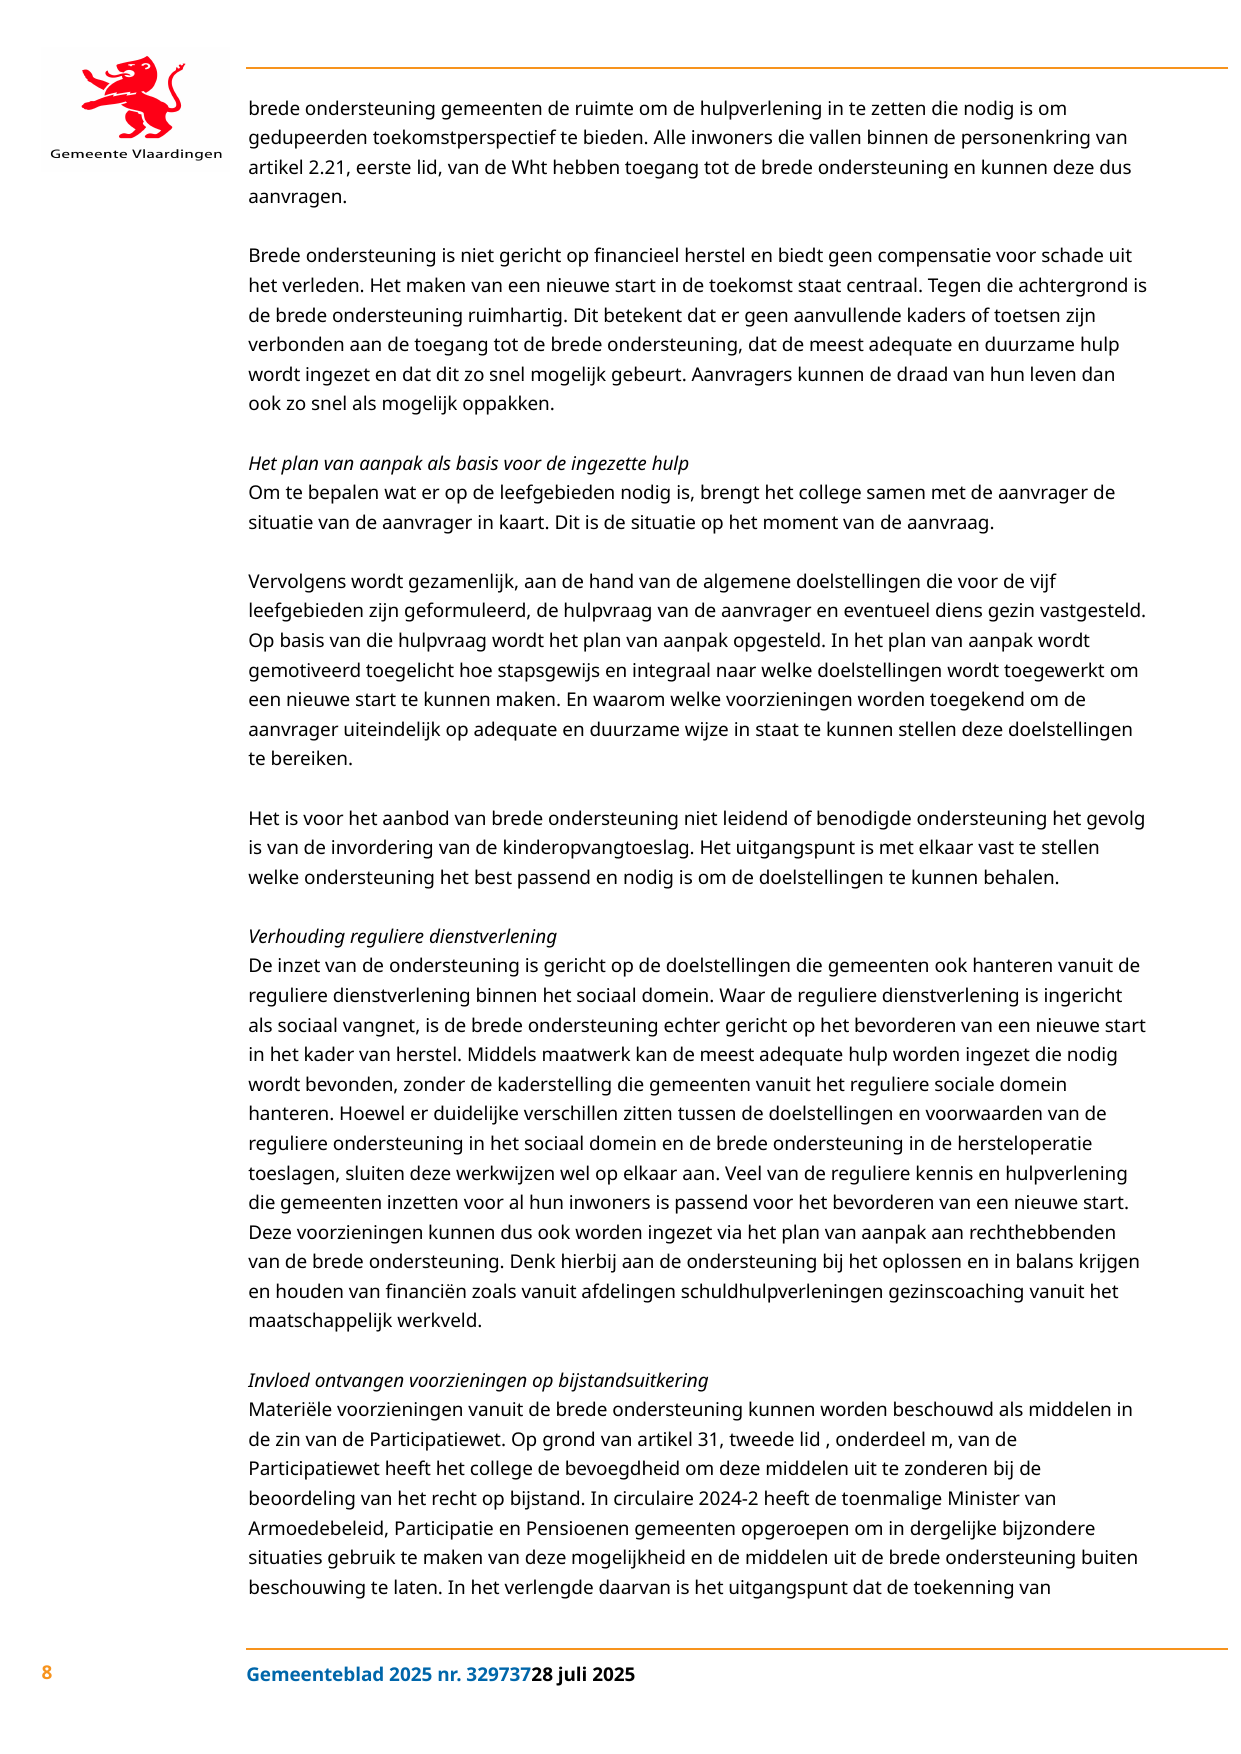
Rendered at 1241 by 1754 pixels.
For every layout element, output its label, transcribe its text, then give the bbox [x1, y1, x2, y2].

text Om te bepalen wat er op de leefgebieden nodig is, brengt het college samen met de aanvrager de situatie van de aanvrager in kaart. Dit is de situatie op het moment van de aanvraag. [248, 479, 1152, 535]
text Vervolgens wordt gezamenlijk, aan de hand van de algemene doelstellingen die voor de vijf leefgebieden zijn geformuleerd, de hulpvraag van de aanvrager en eventueel diens gezin vastgesteld. Op basis van die hulpvraag wordt het plan van aanpak opgesteld. In het plan van aanpak wordt gemotiveerd toegelicht hoe stapsgewijs en integraal naar welke doelstellingen wordt toegewerkt om een nieuwe start te kunnen maken. En waarom welke voorzieningen worden toegekend om de aanvrager uiteindelijk op adequate en duurzame wijze in staat te kunnen stellen deze doelstellingen te bereiken. [248, 568, 1152, 771]
text De inzet van de ondersteuning is gericht op de doelstellingen die gemeenten ook hanteren vanuit de reguliere dienstverlening binnen het sociaal domein. Waar de reguliere dienstverlening is ingericht als sociaal vangnet, is de brede ondersteuning echter gericht op het bevorderen van een nieuwe start in het kader van herstel. Middels maatwerk kan de meest adequate hulp worden ingezet die nodig wordt bevonden, zonder de kaderstelling die gemeenten vanuit het reguliere sociale domein hanteren. Hoewel er duidelijke verschillen zitten tussen de doelstellingen en voorwaarden van de reguliere ondersteuning in het sociaal domein en de brede ondersteuning in de hersteloperatie toeslagen, sluiten deze werkwijzen wel op elkaar aan. Veel van de reguliere kennis en hulpverlening die gemeenten inzetten voor al hun inwoners is passend voor het bevorderen van een nieuwe start. Deze voorzieningen kunnen dus ook worden ingezet via het plan van aanpak aan rechthebbenden van de brede ondersteuning. Denk hierbij aan de ondersteuning bij het oplossen en in balans krijgen en houden van financiën zoals vanuit afdelingen schuldhulpverleningen gezinscoaching vanuit het maatschappelijk werkveld. [248, 953, 1152, 1333]
text Invloed ontvangen voorzieningen op bijstandsuitkering [248, 1367, 1152, 1393]
text Brede ondersteuning is niet gericht op financieel herstel en biedt geen compensatie voor schade uit het verleden. Het maken van een nieuwe start in de toekomst staat centraal. Tegen die achtergrond is de brede ondersteuning ruimhartig. Dit betekent dat er geen aanvullende kaders of toetsen zijn verbonden aan de toegang tot de brede ondersteuning, dat de meest adequate en duurzame hulp wordt ingezet en dat dit zo snel mogelijk gebeurt. Aanvragers kunnen de draad van hun leven dan ook zo snel als mogelijk oppakken. [248, 243, 1152, 416]
text brede ondersteuning gemeenten de ruimte om de hulpverlening in te zetten die nodig is om gedupeerden toekomstperspectief te bieden. Alle inwoners die vallen binnen de personenkring van artikel 2.21, eerste lid, van de Wht hebben toegang tot de brede ondersteuning en kunnen deze dus aanvragen. [248, 95, 1152, 209]
text Het plan van aanpak als basis voor de ingezette hulp [248, 450, 1152, 476]
text Materiële voorzieningen vanuit de brede ondersteuning kunnen worden beschouwd als middelen in de zin van de Participatiewet. Op grond van artikel 31, tweede lid , onderdeel m, van de Participatiewet heeft het college de bevoegdheid om deze middelen uit te zonderen bij de beoordeling van het recht op bijstand. In circulaire 2024-2 heeft de toenmalige Minister van Armoedebeleid, Participatie en Pensioenen gemeenten opgeroepen om in dergelijke bijzondere situaties gebruik te maken van deze mogelijkheid en de middelen uit de brede ondersteuning buiten beschouwing te laten. In het verlengde daarvan is het uitgangspunt dat de toekenning van [248, 1396, 1152, 1600]
text Verhouding reguliere dienstverlening [248, 923, 1152, 949]
text Het is voor het aanbod van brede ondersteuning niet leidend of benodigde ondersteuning het gevolg is van de invordering van de kinderopvangtoeslag. Het uitgangspunt is met elkaar vast te stellen welke ondersteuning het best passend en nodig is om de doelstellingen te kunnen behalen. [248, 805, 1152, 890]
picture [41, 47, 231, 172]
